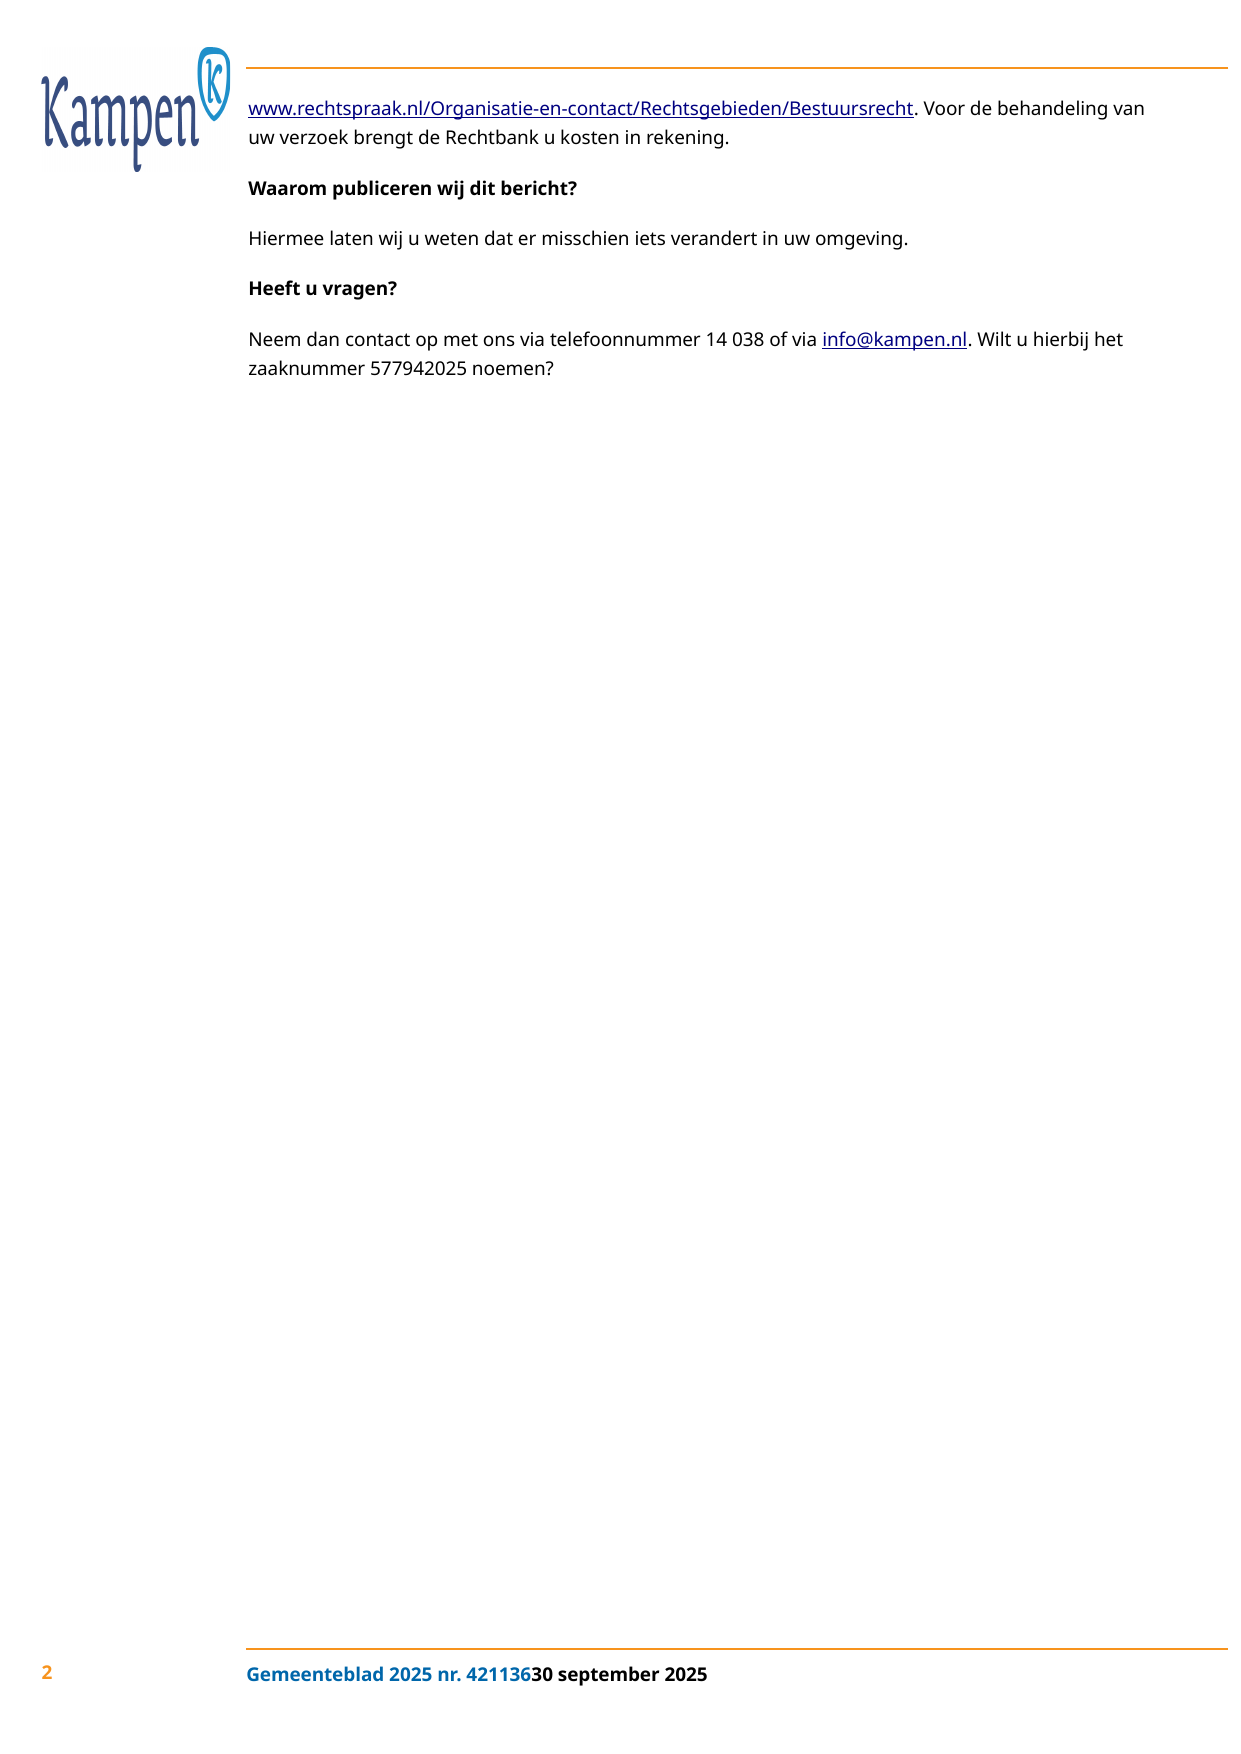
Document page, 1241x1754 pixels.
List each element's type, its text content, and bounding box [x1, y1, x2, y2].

text Neem dan contact op met ons via telefoonnummer 14 038 of via info@kampen.nl. Wilt u hierbij het zaaknummer 577942025 noemen? [248, 326, 1152, 381]
text www.rechtspraak.nl/Organisatie-en-contact/Rechtsgebieden/Bestuursrecht. Voor de behandeling van uw verzoek brengt de Rechtbank u kosten in rekening. [248, 95, 1152, 150]
picture [41, 47, 231, 172]
text Waarom publiceren wij dit bericht? [248, 175, 1152, 201]
text Hiermee laten wij u weten dat er misschien iets verandert in uw omgeving. [248, 225, 1152, 251]
text Heeft u vragen? [248, 276, 1152, 301]
